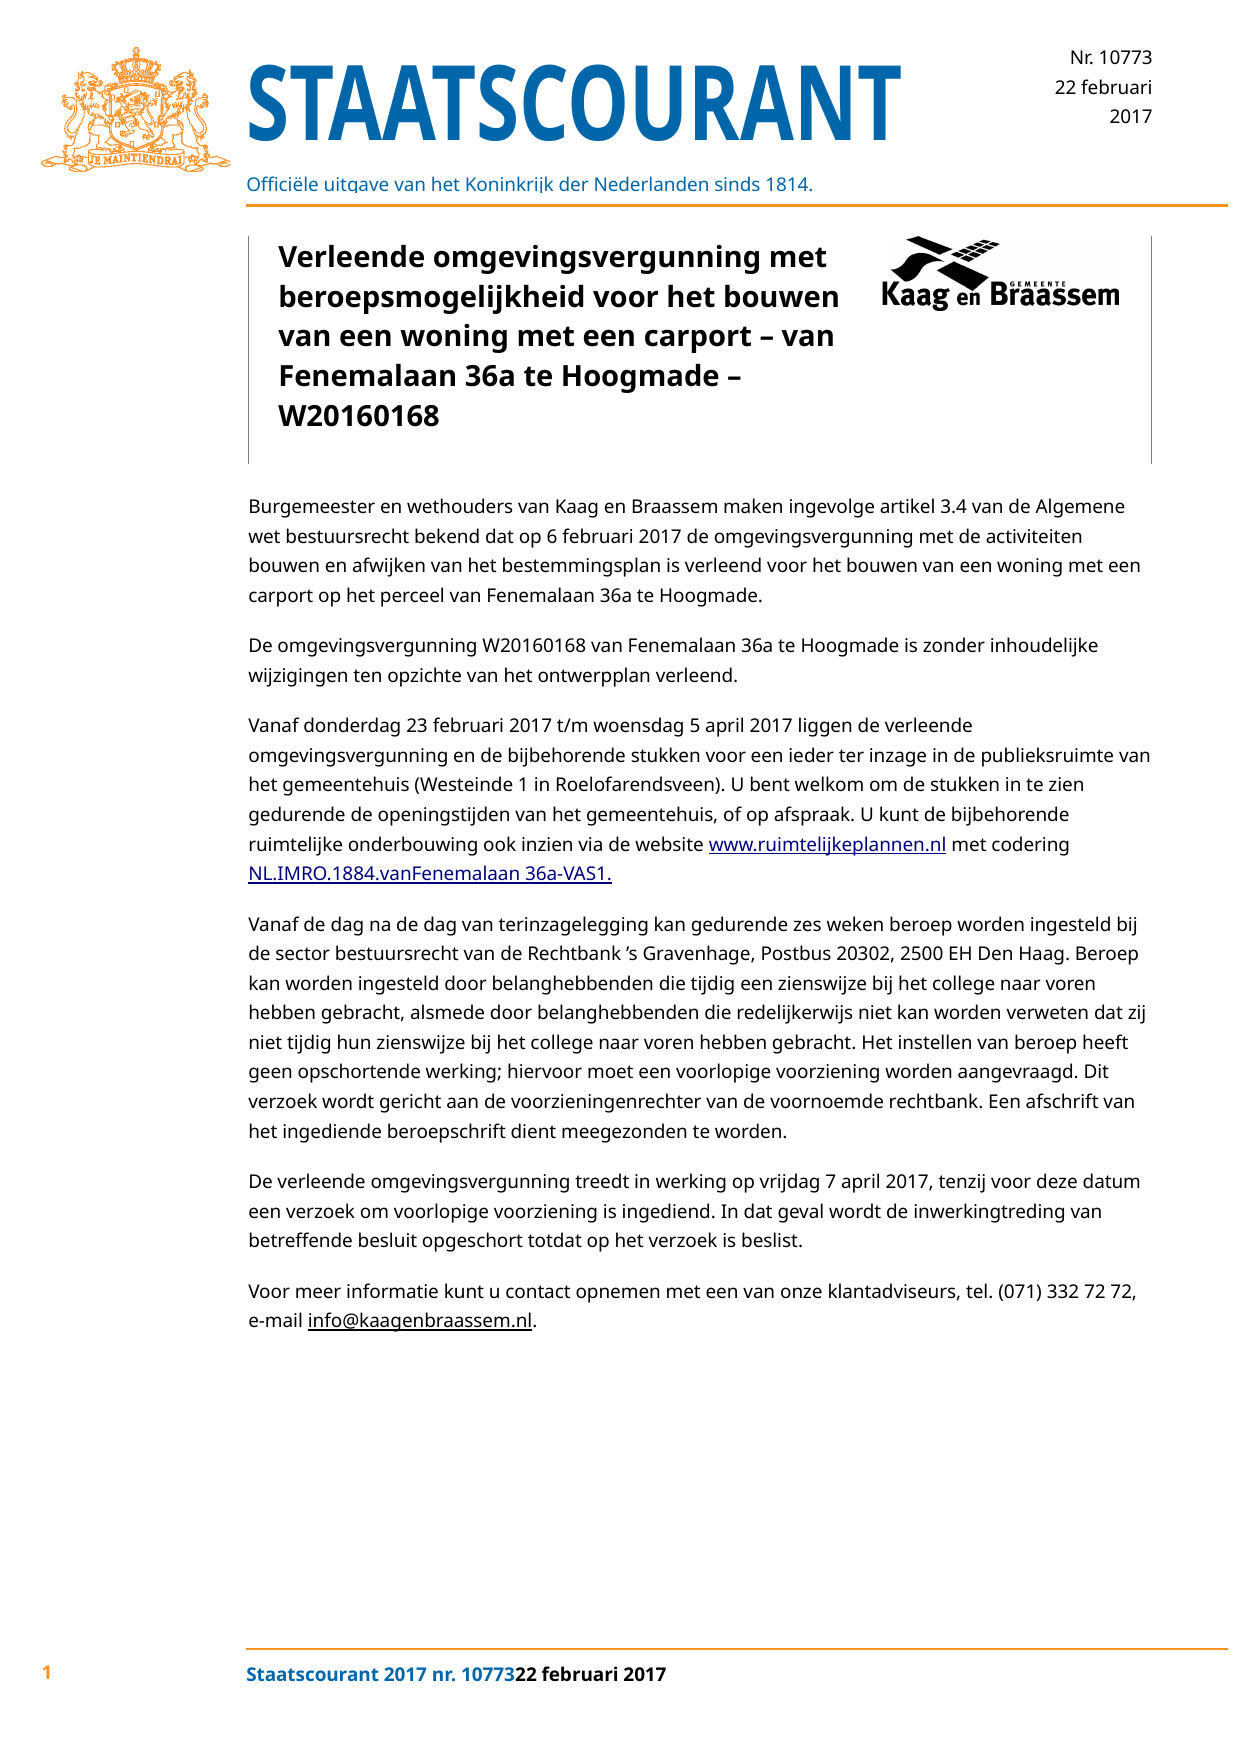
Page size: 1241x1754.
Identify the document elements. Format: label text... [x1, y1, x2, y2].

table_header Verleende omgevingsvergunning met beroepsmogelijkheid voor het bouwen van een woning met een carport – van Fenemalaan 36a te Hoogmade – W20160168 [249, 236, 850, 464]
text Vanaf de dag na de dag van terinzagelegging kan gedurende zes weken beroep worden ingesteld bij de sector bestuursrecht van de Rechtbank ’s Gravenhage, Postbus 20302, 2500 EH Den Haag. Beroep kan worden ingesteld door belanghebbenden die tijdig een zienswijze bij het college naar voren hebben gebracht, alsmede door belanghebbenden die redelijkerwijs niet kan worden verweten dat zij niet tijdig hun zienswijze bij het college naar voren hebben gebracht. Het instellen van beroep heeft geen opschortende werking; hiervoor moet een voorlopige voorziening worden aangevraagd. Dit verzoek wordt gericht aan de voorzieningenrechter van de voornoemde rechtbank. Een afschrift van het ingediende beroepschrift dient meegezonden te worden. [248, 911, 1152, 1144]
picture [41, 47, 231, 172]
text De omgevingsvergunning W20160168 van Fenemalaan 36a te Hoogmade is zonder inhoudelijke wijzigingen ten opzichte van het ontwerpplan verleend. [248, 632, 1152, 688]
text Burgemeester en wethouders van Kaag en Braassem maken ingevolge artikel 3.4 van de Algemene wet bestuursrecht bekend dat op 6 februari 2017 de omgevingsvergunning met de activiteiten bouwen en afwijken van het bestemmingsplan is verleend voor het bouwen van een woning met een carport op het perceel van Fenemalaan 36a te Hoogmade. [248, 493, 1152, 608]
text De verleende omgevingsvergunning treedt in werking op vrijdag 7 april 2017, tenzij voor deze datum een verzoek om voorlopige voorziening is ingediend. In dat geval wordt de inwerkingtreding van betreffende besluit opgeschort totdat op het verzoek is beslist. [248, 1168, 1152, 1253]
text Vanaf donderdag 23 februari 2017 t/m woensdag 5 april 2017 liggen de verleende omgevingsvergunning en de bijbehorende stukken voor een ieder ter inzage in de publieksruimte van het gemeentehuis (Westeinde 1 in Roelofarendsveen). U bent welkom om de stukken in te zien gedurende de openingstijden van het gemeentehuis, of op afspraak. U kunt de bijbehorende ruimtelijke onderbouwing ook inzien via de website www.ruimtelijkeplannen.nl met codering NL.IMRO.1884.vanFenemalaan 36a-VAS1. [248, 712, 1152, 886]
picture [882, 236, 1119, 311]
table_header [850, 236, 1151, 464]
text Voor meer informatie kunt u contact opnemen met een van onze klantadviseurs, tel. (071) 332 72 72, e-mail info@kaagenbraassem.nl. [248, 1278, 1152, 1333]
